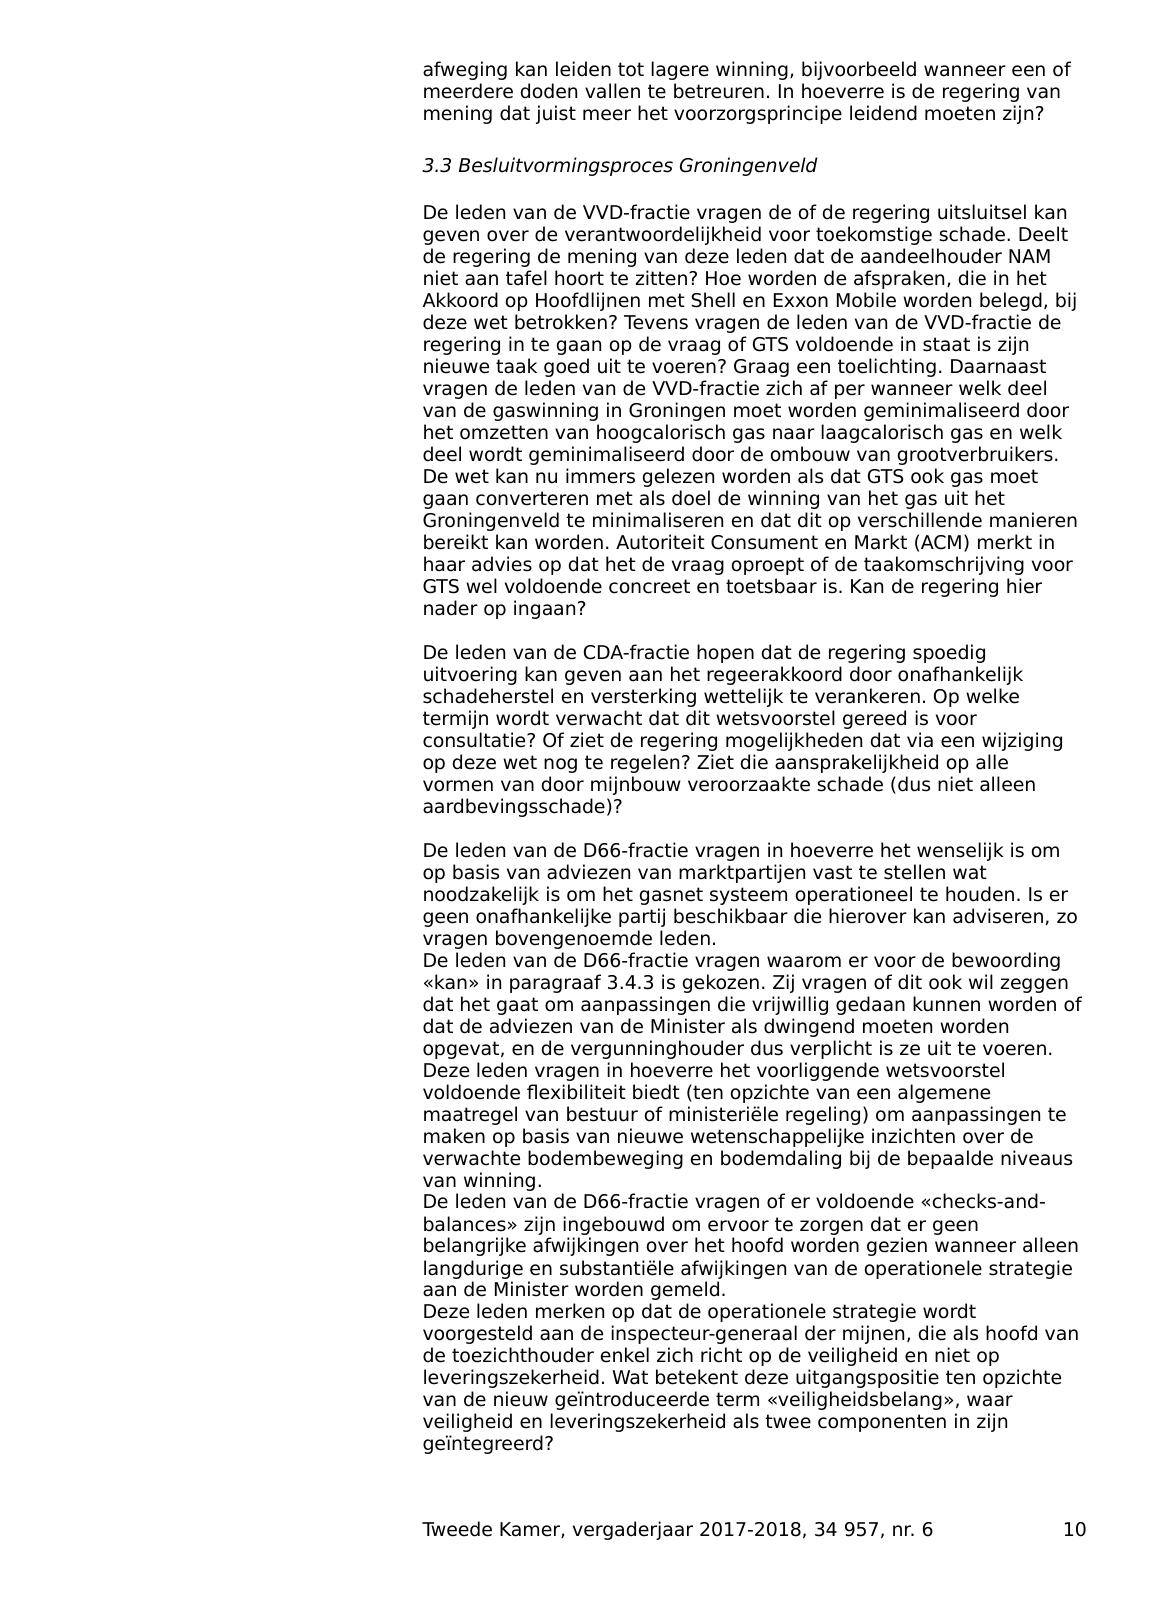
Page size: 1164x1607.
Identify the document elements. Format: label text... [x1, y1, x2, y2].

text De leden van de VVD-fractie vragen de of de regering uitsluitsel kan geven over de verantwoordelijkheid voor toekomstige schade. Deelt de regering de mening van deze leden dat de aandeelhouder NAM niet aan tafel hoort te zitten? Hoe worden de afspraken, die in het Akkoord op Hoofdlijnen met Shell en Exxon Mobile worden belegd, bij deze wet betrokken? Tevens vragen de leden van de VVD-fractie de regering in te gaan op de vraag of GTS voldoende in staat is zijn nieuwe taak goed uit te voeren? Graag een toelichting. Daarnaast vragen de leden van de VVD-fractie zich af per wanneer welk deel van de gaswinning in Groningen moet worden geminimaliseerd door het omzetten van hoogcalorisch gas naar laagcalorisch gas en welk deel wordt geminimaliseerd door de ombouw van grootverbruikers. De wet kan nu immers gelezen worden als dat GTS ook gas moet gaan converteren met als doel de winning van het gas uit het Groningenveld te minimaliseren en dat dit op verschillende manieren bereikt kan worden. Autoriteit Consument en Markt (ACM) merkt in haar advies op dat het de vraag oproept of de taakomschrijving voor GTS wel voldoende concreet en toetsbaar is. Kan de regering hier nader op ingaan? [422, 202, 1087, 619]
text Deze leden vragen in hoeverre het voorliggende wetsvoorstel voldoende flexibiliteit biedt (ten opzichte van een algemene maatregel van bestuur of ministeriële regeling) om aanpassingen te maken op basis van nieuwe wetenschappelijke inzichten over de verwachte bodembeweging en bodemdaling bij de bepaalde niveaus van winning. [422, 1059, 1087, 1191]
text De leden van de D66-fractie vragen waarom er voor de bewoording «kan» in paragraaf 3.4.3 is gekozen. Zij vragen of dit ook wil zeggen dat het gaat om aanpassingen die vrijwillig gedaan kunnen worden of dat de adviezen van de Minister als dwingend moeten worden opgevat, en de vergunninghouder dus verplicht is ze uit te voeren. [422, 950, 1087, 1059]
text De leden van de D66-fractie vragen in hoeverre het wenselijk is om op basis van adviezen van marktpartijen vast te stellen wat noodzakelijk is om het gasnet systeem operationeel te houden. Is er geen onafhankelijke partij beschikbaar die hierover kan adviseren, zo vragen bovengenoemde leden. [422, 840, 1087, 950]
subtitle 3.3 Besluitvormingsproces Groningenveld [422, 155, 1087, 177]
text afweging kan leiden tot lagere winning, bijvoorbeeld wanneer een of meerdere doden vallen te betreuren. In hoeverre is de regering van mening dat juist meer het voorzorgsprincipe leidend moeten zijn? [422, 59, 1087, 125]
text De leden van de D66-fractie vragen of er voldoende «checks-and-balances» zijn ingebouwd om ervoor te zorgen dat er geen belangrijke afwijkingen over het hoofd worden gezien wanneer alleen langdurige en substantiële afwijkingen van de operationele strategie aan de Minister worden gemeld. [422, 1191, 1087, 1301]
text Deze leden merken op dat de operationele strategie wordt voorgesteld aan de inspecteur-generaal der mijnen, die als hoofd van de toezichthouder enkel zich richt op de veiligheid en niet op leveringszekerheid. Wat betekent deze uitgangspositie ten opzichte van de nieuw geïntroduceerde term «veiligheidsbelang», waar veiligheid en leveringszekerheid als twee componenten in zijn geïntegreerd? [422, 1301, 1087, 1455]
text De leden van de CDA-fractie hopen dat de regering spoedig uitvoering kan geven aan het regeerakkoord door onafhankelijk schadeherstel en versterking wettelijk te verankeren. Op welke termijn wordt verwacht dat dit wetsvoorstel gereed is voor consultatie? Of ziet de regering mogelijkheden dat via een wijziging op deze wet nog te regelen? Ziet die aansprakelijkheid op alle vormen van door mijnbouw veroorzaakte schade (dus niet alleen aardbevingsschade)? [422, 642, 1087, 818]
